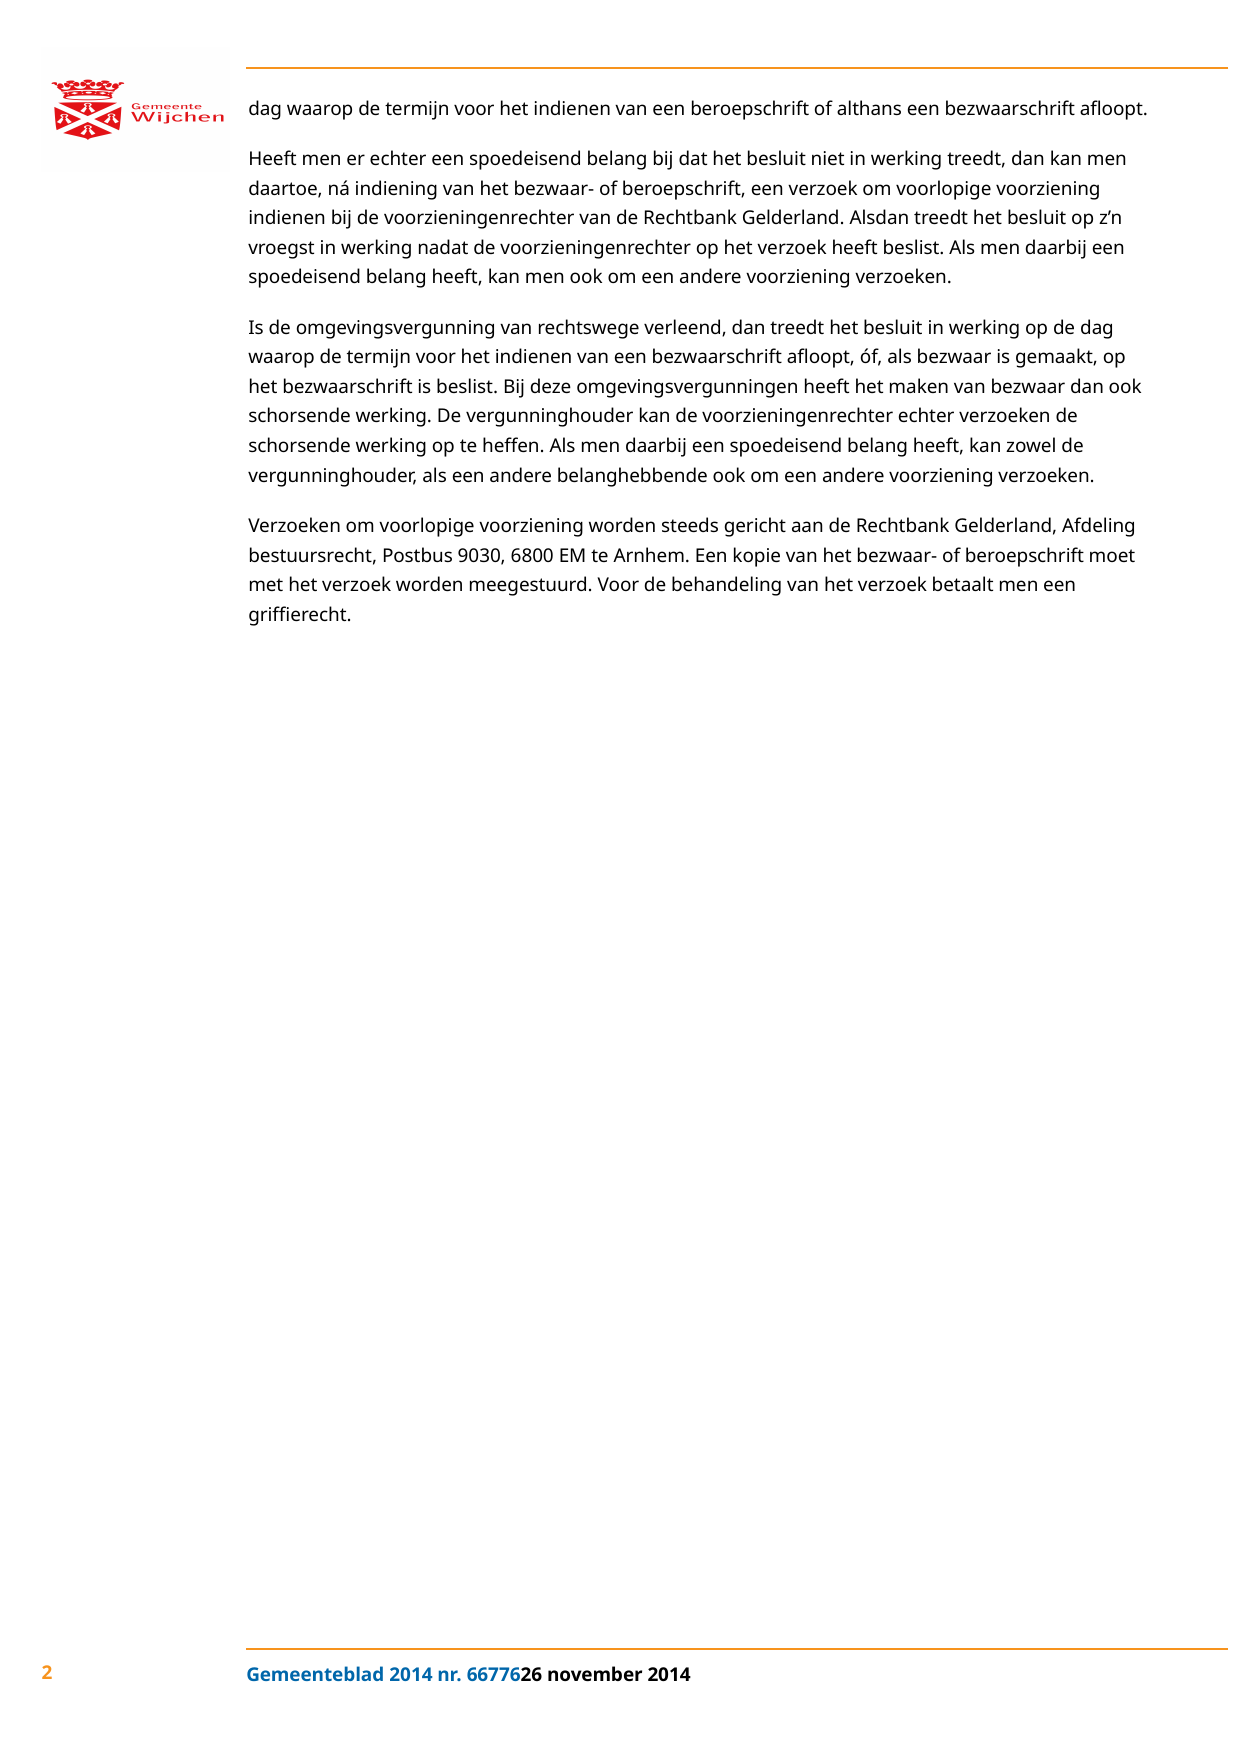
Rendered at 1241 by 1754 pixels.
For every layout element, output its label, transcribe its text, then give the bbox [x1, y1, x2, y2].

text Verzoeken om voorlopige voorziening worden steeds gericht aan de Rechtbank Gelderland, Afdeling bestuursrecht, Postbus 9030, 6800 EM te Arnhem. Een kopie van het bezwaar- of beroepschrift moet met het verzoek worden meegestuurd. Voor de behandeling van het verzoek betaalt men een griffierecht. [248, 512, 1152, 627]
text Is de omgevingsvergunning van rechtswege verleend, dan treedt het besluit in werking op de dag waarop de termijn voor het indienen van een bezwaarschrift afloopt, óf, als bezwaar is gemaakt, op het bezwaarschrift is beslist. Bij deze omgevingsvergunningen heeft het maken van bezwaar dan ook schorsende werking. De vergunninghouder kan de voorzieningenrechter echter verzoeken de schorsende werking op te heffen. Als men daarbij een spoedeisend belang heeft, kan zowel de vergunninghouder, als een andere belanghebbende ook om een andere voorziening verzoeken. [248, 314, 1152, 488]
text Heeft men er echter een spoedeisend belang bij dat het besluit niet in werking treedt, dan kan men daartoe, ná indiening van het bezwaar- of beroepschrift, een verzoek om voorlopige voorziening indienen bij de voorzieningenrechter van de Rechtbank Gelderland. Alsdan treedt het besluit op z’n vroegst in werking nadat de voorzieningenrechter op het verzoek heeft beslist. Als men daarbij een spoedeisend belang heeft, kan men ook om een andere voorziening verzoeken. [248, 145, 1152, 289]
text dag waarop de termijn voor het indienen van een beroepschrift of althans een bezwaarschrift afloopt. [248, 95, 1152, 121]
picture [41, 47, 231, 172]
